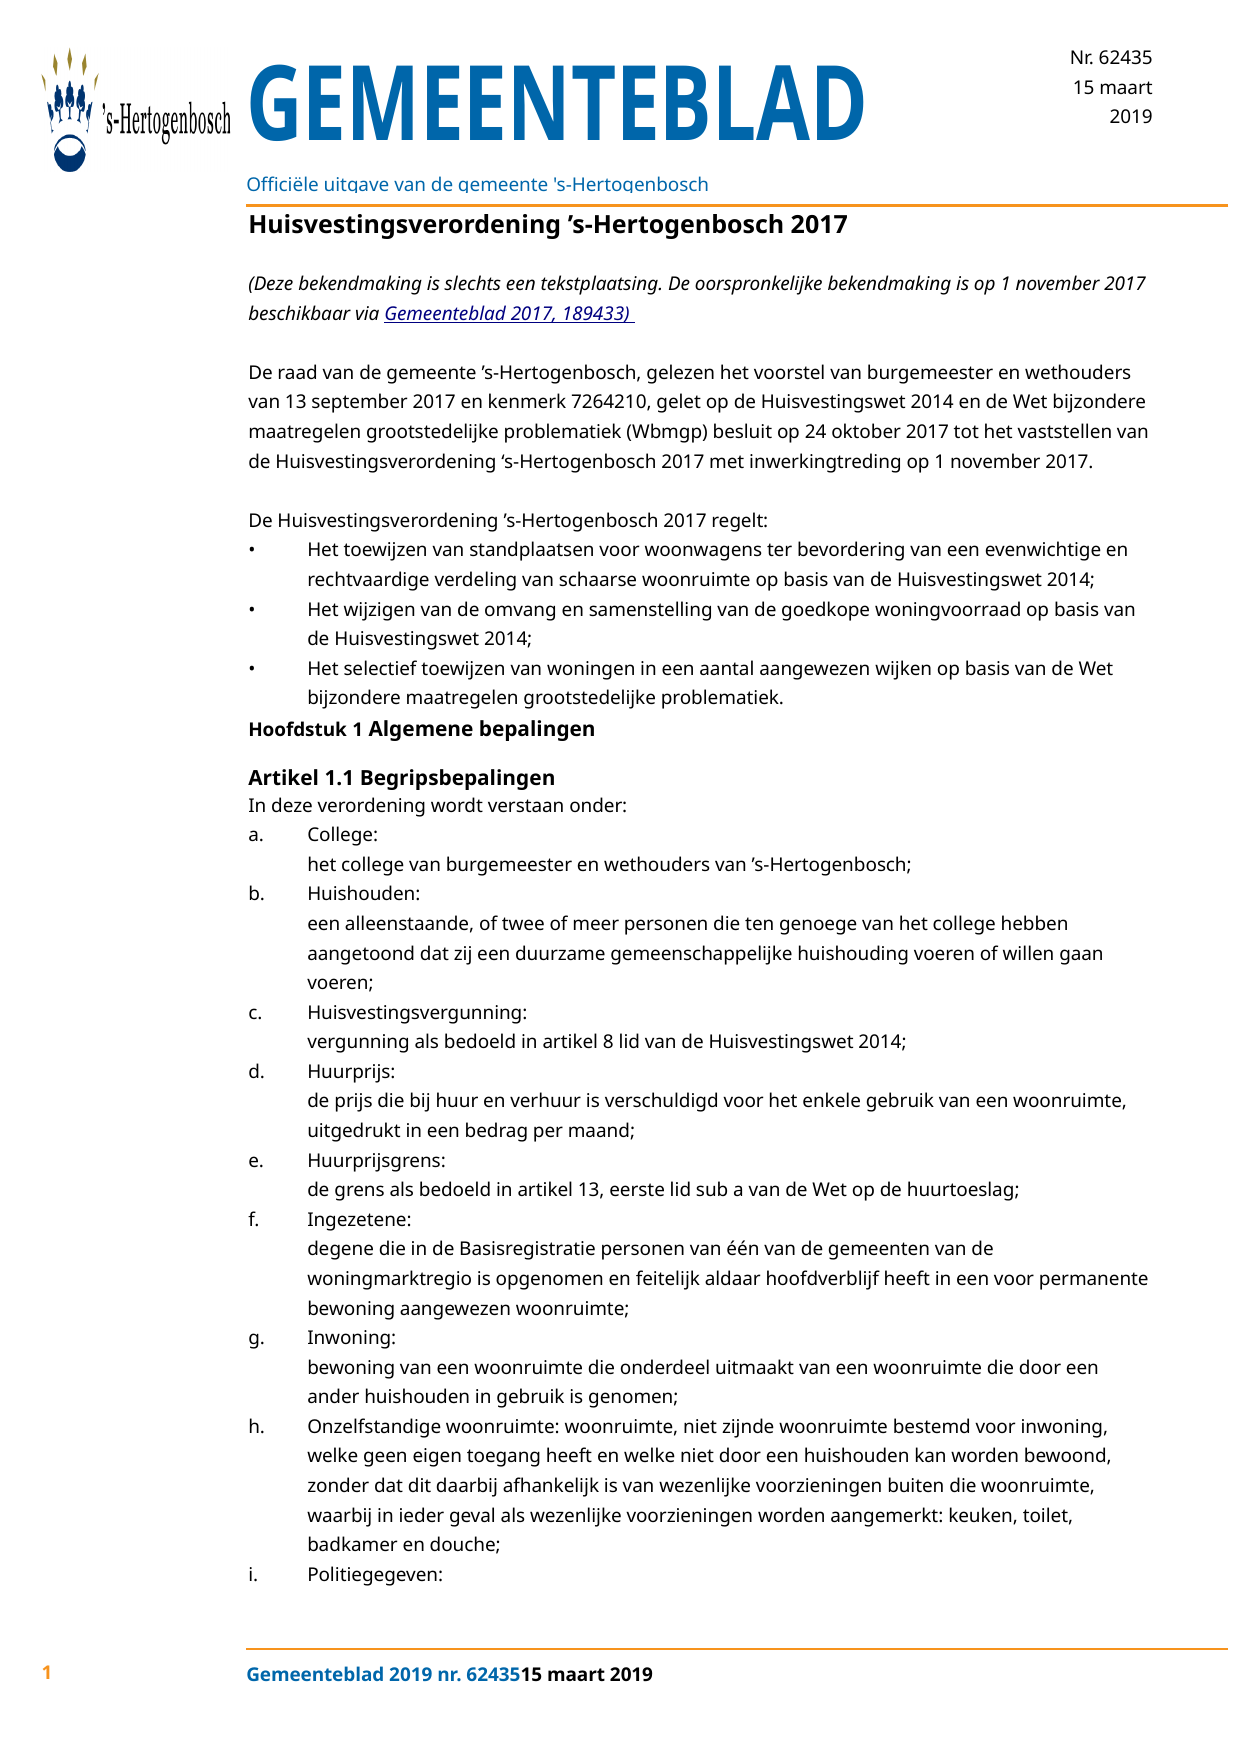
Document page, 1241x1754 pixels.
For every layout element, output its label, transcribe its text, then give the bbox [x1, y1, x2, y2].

text Artikel 1.1 Begripsbepalingen [248, 763, 1152, 792]
list de grens als bedoeld in artikel 13, eerste lid sub a van de Wet op de huurtoeslag; [248, 1176, 1152, 1202]
text In deze verordening wordt verstaan onder: [248, 792, 1152, 817]
text De raad van de gemeente ’s-Hertogenbosch, gelezen het voorstel van burgemeester en wethouders van 13 september 2017 en kenmerk 7264210, gelet op de Huisvestingswet 2014 en de Wet bijzondere maatregelen grootstedelijke problematiek (Wbmgp) besluit op 24 oktober 2017 tot het vaststellen van de Huisvestingsverordening ‘s-Hertogenbosch 2017 met inwerkingtreding op 1 november 2017. [248, 359, 1152, 473]
list een alleenstaande, of twee of meer personen die ten genoege van het college hebben aangetoond dat zij een duurzame gemeenschappelijke huishouding voeren of willen gaan voeren; [248, 910, 1152, 995]
list vergunning als bedoeld in artikel 8 lid van de Huisvestingswet 2014; [248, 1028, 1152, 1054]
list de prijs die bij huur en verhuur is verschuldigd voor het enkele gebruik van een woonruimte, uitgedrukt in een bedrag per maand; [248, 1088, 1152, 1143]
list College: [248, 821, 1152, 847]
list degene die in de Basisregistratie personen van één van de gemeenten van de woningmarktregio is opgenomen en feitelijk aldaar hoofdverblijf heeft in een voor permanente bewoning aangewezen woonruimte; [248, 1236, 1152, 1320]
picture [41, 47, 231, 172]
list Het toewijzen van standplaatsen voor woonwagens ter bevordering van een evenwichtige en rechtvaardige verdeling van schaarse woonruimte op basis van de Huisvestingswet 2014; [248, 537, 1152, 592]
list Huisvestingsvergunning: [248, 999, 1152, 1024]
list Onzelfstandige woonruimte: woonruimte, niet zijnde woonruimte bestemd voor inwoning, welke geen eigen toegang heeft en welke niet door een huishouden kan worden bewoond, zonder dat dit daarbij afhankelijk is van wezenlijke voorzieningen buiten die woonruimte, waarbij in ieder geval als wezenlijke voorzieningen worden aangemerkt: keuken, toilet, badkamer en douche; [248, 1413, 1152, 1557]
list Politiegegeven: [248, 1561, 1152, 1587]
list Het selectief toewijzen van woningen in een aantal aangewezen wijken op basis van de Wet bijzondere maatregelen grootstedelijke problematiek. [248, 655, 1152, 710]
text De Huisvestingsverordening ’s-Hertogenbosch 2017 regelt: [248, 507, 1152, 533]
list Inwoning: [248, 1324, 1152, 1350]
text Huisvestingsverordening ’s-Hertogenbosch 2017 [248, 207, 1152, 241]
list het college van burgemeester en wethouders van ’s-Hertogenbosch; [248, 851, 1152, 877]
list Het wijzigen van de omvang en samenstelling van de goedkope woningvoorraad op basis van de Huisvestingswet 2014; [248, 596, 1152, 651]
list Huurprijs: [248, 1058, 1152, 1084]
list bewoning van een woonruimte die onderdeel uitmaakt van een woonruimte die door een ander huishouden in gebruik is genomen; [248, 1354, 1152, 1409]
list Huishouden: [248, 881, 1152, 906]
text (Deze bekendmaking is slechts een tekstplaatsing. De oorspronkelijke bekendmaking is op 1 november 2017 beschikbaar via Gemeenteblad 2017, 189433) [248, 270, 1152, 326]
list Huurprijsgrens: [248, 1147, 1152, 1172]
text Hoofdstuk 1 Algemene bepalingen [248, 714, 1152, 742]
list Ingezetene: [248, 1206, 1152, 1232]
